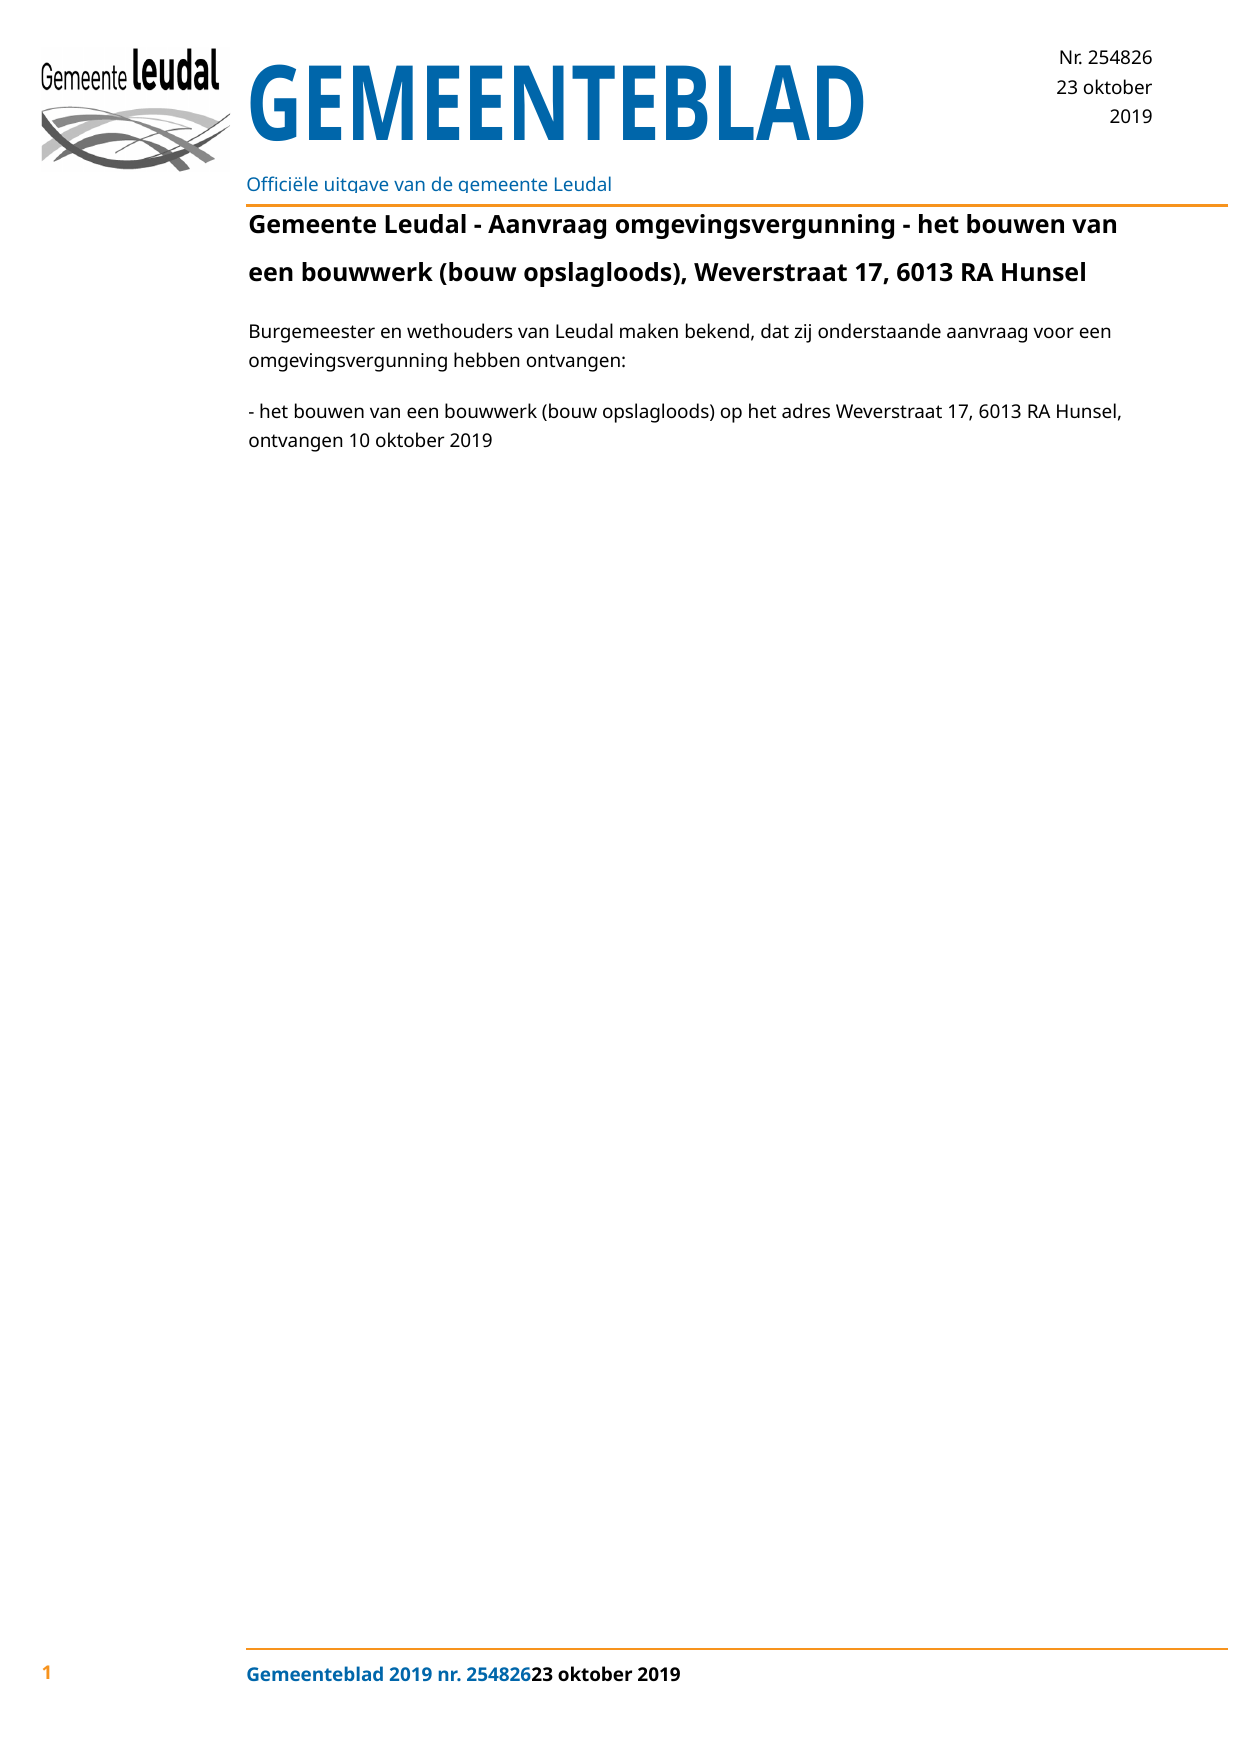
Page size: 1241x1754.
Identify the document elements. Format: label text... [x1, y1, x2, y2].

picture [41, 47, 231, 172]
text Gemeente Leudal - Aanvraag omgevingsvergunning - het bouwen van een bouwwerk (bouw opslagloods), Weverstraat 17, 6013 RA Hunsel [248, 207, 1152, 288]
text Burgemeester en wethouders van Leudal maken bekend, dat zij onderstaande aanvraag voor een omgevingsvergunning hebben ontvangen: [248, 318, 1152, 373]
text - het bouwen van een bouwwerk (bouw opslagloods) op het adres Weverstraat 17, 6013 RA Hunsel, ontvangen 10 oktober 2019 [248, 398, 1152, 453]
